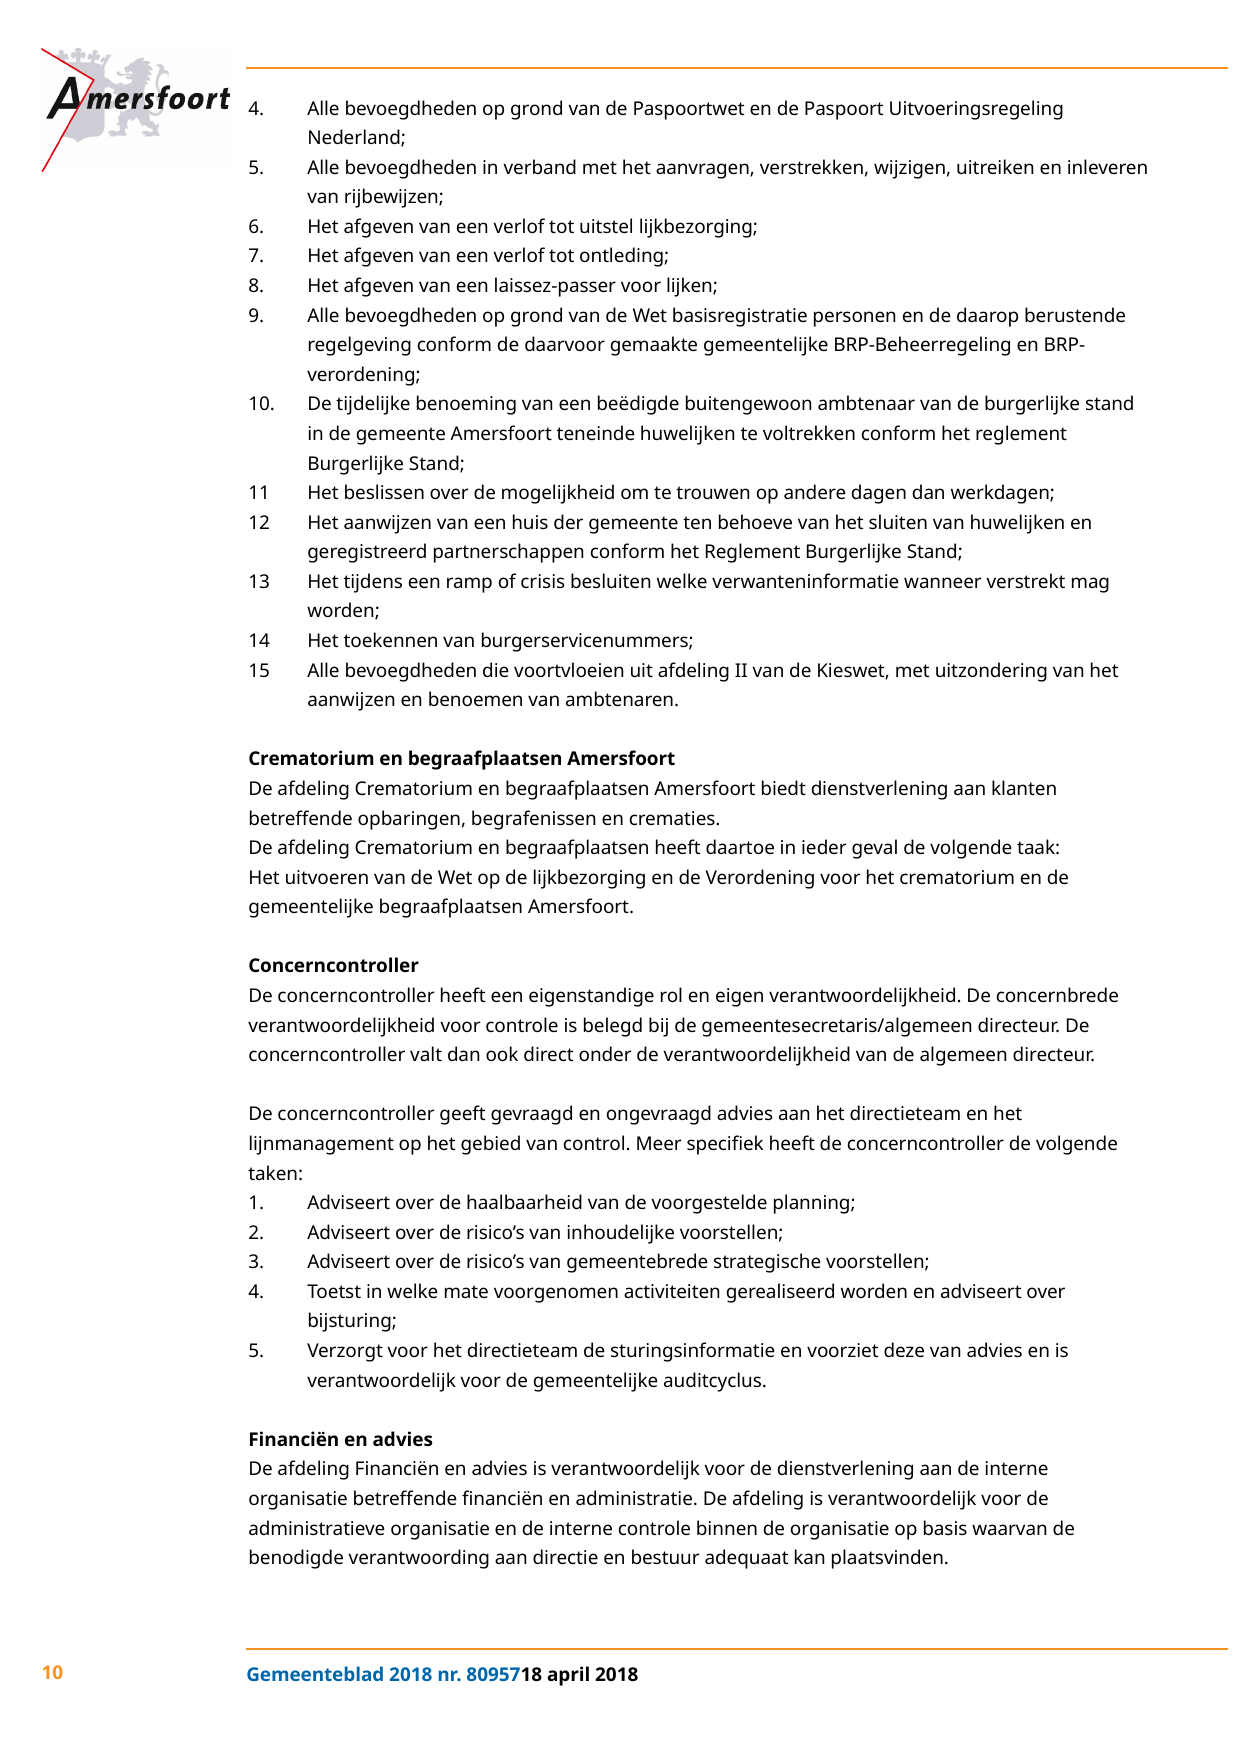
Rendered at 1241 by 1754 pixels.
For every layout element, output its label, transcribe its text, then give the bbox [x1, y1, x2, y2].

list Het toekennen van burgerservicenummers; [248, 627, 1152, 653]
text Financiën en advies [248, 1426, 1152, 1452]
list Adviseert over de haalbaarheid van de voorgestelde planning; [248, 1189, 1152, 1215]
list De tijdelijke benoeming van een beëdigde buitengewoon ambtenaar van de burgerlijke stand in de gemeente Amersfoort teneinde huwelijken te voltrekken conform het reglement Burgerlijke Stand; [248, 391, 1152, 476]
text De concerncontroller heeft een eigenstandige rol en eigen verantwoordelijkheid. De concernbrede verantwoordelijkheid voor controle is belegd bij de gemeentesecretaris/algemeen directeur. De concerncontroller valt dan ook direct onder de verantwoordelijkheid van de algemeen directeur. [248, 982, 1152, 1067]
text Concerncontroller [248, 953, 1152, 978]
picture [41, 47, 231, 172]
list Het afgeven van een laissez-passer voor lijken; [248, 272, 1152, 298]
list Alle bevoegdheden die voortvloeien uit afdeling II van de Kieswet, met uitzondering van het aanwijzen en benoemen van ambtenaren. [248, 657, 1152, 712]
list Alle bevoegdheden in verband met het aanvragen, verstrekken, wijzigen, uitreiken en inleveren van rijbewijzen; [248, 154, 1152, 209]
list Verzorgt voor het directieteam de sturingsinformatie en voorziet deze van advies en is verantwoordelijk voor de gemeentelijke auditcyclus. [248, 1337, 1152, 1393]
list Het aanwijzen van een huis der gemeente ten behoeve van het sluiten van huwelijken en geregistreerd partnerschappen conform het Reglement Burgerlijke Stand; [248, 509, 1152, 564]
text De concerncontroller geeft gevraagd en ongevraagd advies aan het directieteam en het lijnmanagement op het gebied van control. Meer specifiek heeft de concerncontroller de volgende taken: [248, 1101, 1152, 1186]
list Het tijdens een ramp of crisis besluiten welke verwanteninformatie wanneer verstrekt mag worden; [248, 568, 1152, 623]
list Het afgeven van een verlof tot uitstel lijkbezorging; [248, 213, 1152, 239]
text Crematorium en begraafplaatsen Amersfoort [248, 746, 1152, 771]
list Toetst in welke mate voorgenomen activiteiten gerealiseerd worden en adviseert over bijsturing; [248, 1278, 1152, 1333]
text De afdeling Financiën en advies is verantwoordelijk voor de dienstverlening aan de interne organisatie betreffende financiën en administratie. De afdeling is verantwoordelijk voor de administratieve organisatie en de interne controle binnen de organisatie op basis waarvan de benodigde verantwoording aan directie en bestuur adequaat kan plaatsvinden. [248, 1456, 1152, 1570]
list Alle bevoegdheden op grond van de Wet basisregistratie personen en de daarop berustende regelgeving conform de daarvoor gemaakte gemeentelijke BRP-Beheerregeling en BRP-verordening; [248, 302, 1152, 387]
list Het afgeven van een verlof tot ontleding; [248, 243, 1152, 268]
list Adviseert over de risico’s van gemeentebrede strategische voorstellen; [248, 1248, 1152, 1274]
text De afdeling Crematorium en begraafplaatsen Amersfoort biedt dienstverlening aan klanten betreffende opbaringen, begrafenissen en crematies. [248, 775, 1152, 831]
text Het uitvoeren van de Wet op de lijkbezorging en de Verordening voor het crematorium en de gemeentelijke begraafplaatsen Amersfoort. [248, 864, 1152, 919]
list Adviseert over de risico’s van inhoudelijke voorstellen; [248, 1219, 1152, 1245]
text De afdeling Crematorium en begraafplaatsen heeft daartoe in ieder geval de volgende taak: [248, 834, 1152, 860]
list Alle bevoegdheden op grond van de Paspoortwet en de Paspoort Uitvoeringsregeling Nederland; [248, 95, 1152, 150]
list Het beslissen over de mogelijkheid om te trouwen op andere dagen dan werkdagen; [248, 479, 1152, 505]
